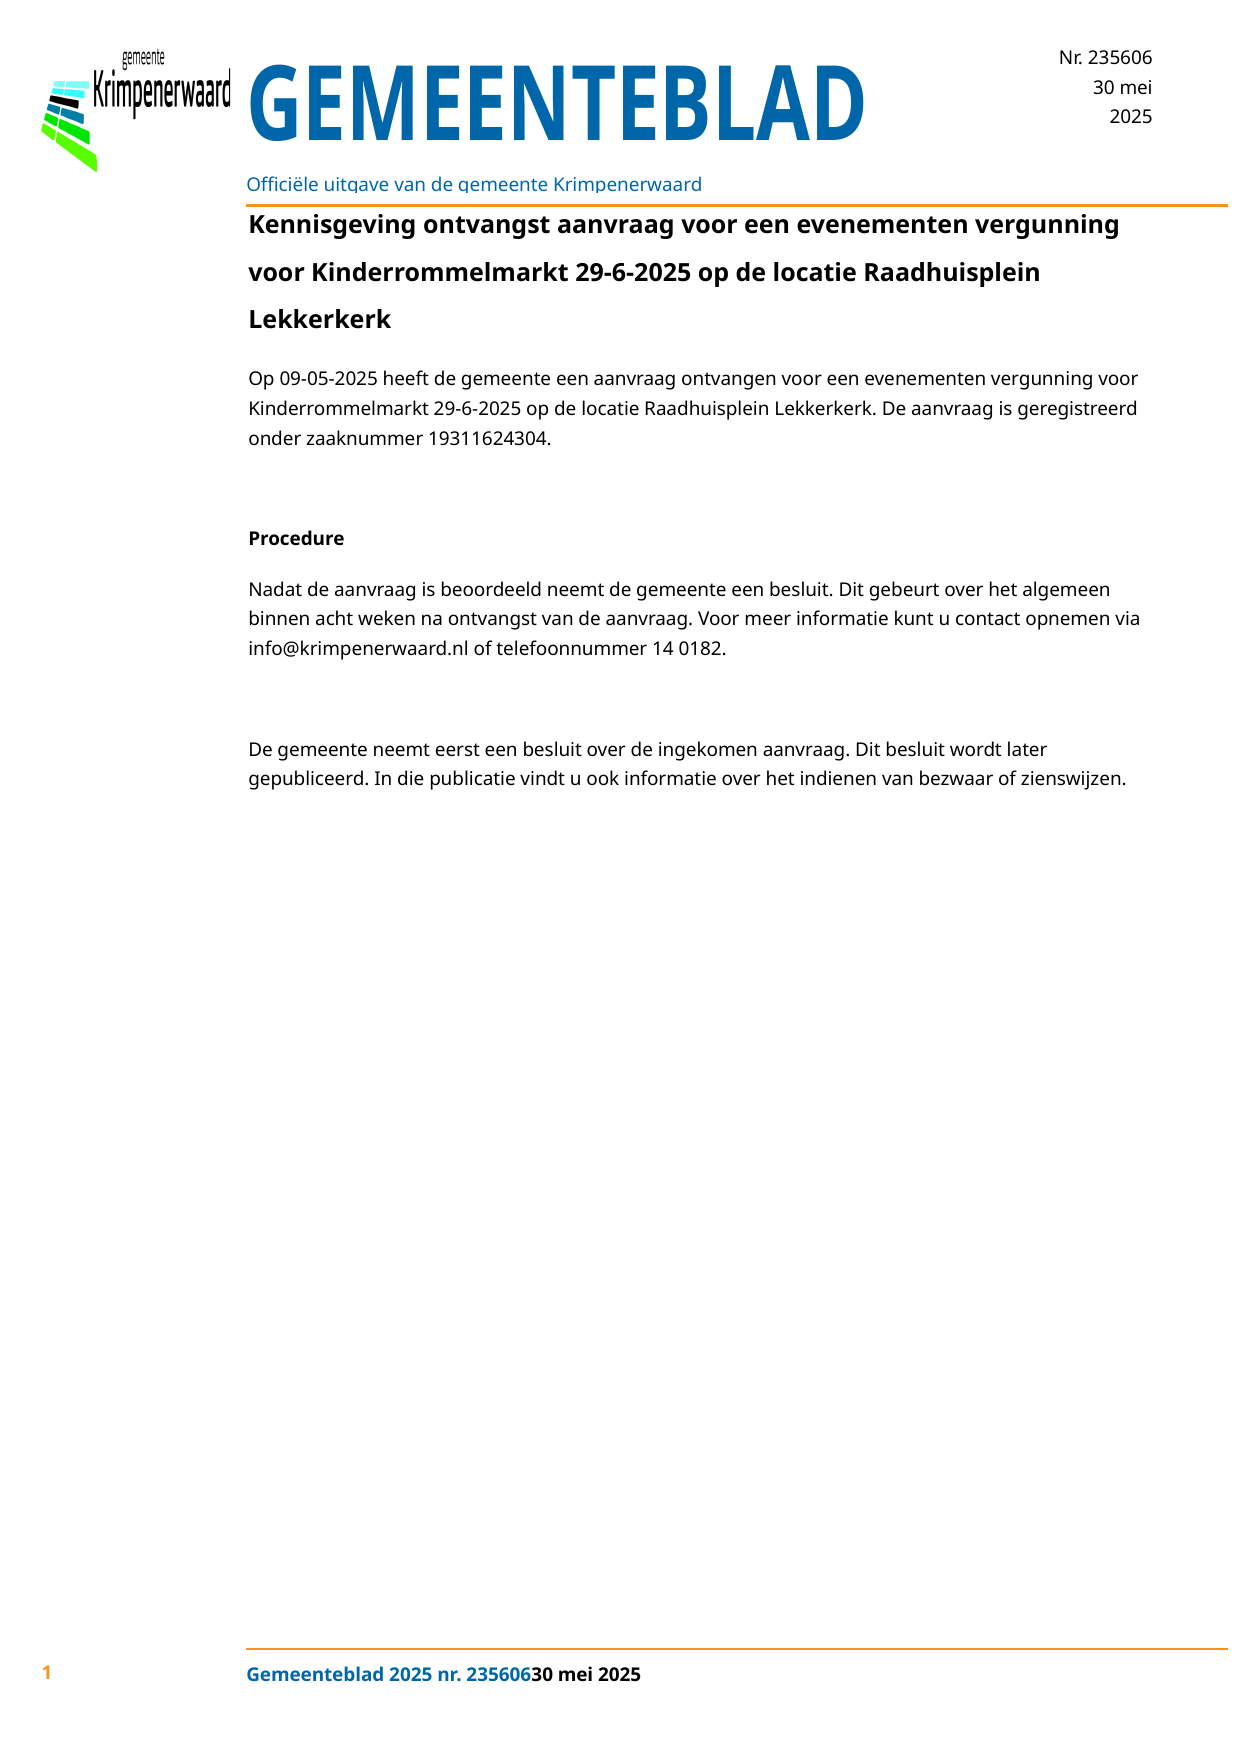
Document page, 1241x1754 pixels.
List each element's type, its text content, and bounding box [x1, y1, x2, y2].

text Op 09-05-2025 heeft de gemeente een aanvraag ontvangen voor een evenementen vergunning voor Kinderrommelmarkt 29-6-2025 op de locatie Raadhuisplein Lekkerkerk. De aanvraag is geregistreerd onder zaaknummer 19311624304. [248, 366, 1152, 450]
text Procedure [248, 526, 1152, 551]
picture [41, 47, 231, 172]
text Kennisgeving ontvangst aanvraag voor een evenementen vergunning voor Kinderrommelmarkt 29-6-2025 op de locatie Raadhuisplein Lekkerkerk [248, 207, 1152, 336]
text Nadat de aanvraag is beoordeeld neemt de gemeente een besluit. Dit gebeurt over het algemeen binnen acht weken na ontvangst van de aanvraag. Voor meer informatie kunt u contact opnemen via info@krimpenerwaard.nl of telefoonnummer 14 0182. [248, 576, 1152, 661]
text De gemeente neemt eerst een besluit over de ingekomen aanvraag. Dit besluit wordt later gepubliceerd. In die publicatie vindt u ook informatie over het indienen van bezwaar of zienswijzen. [248, 736, 1152, 791]
